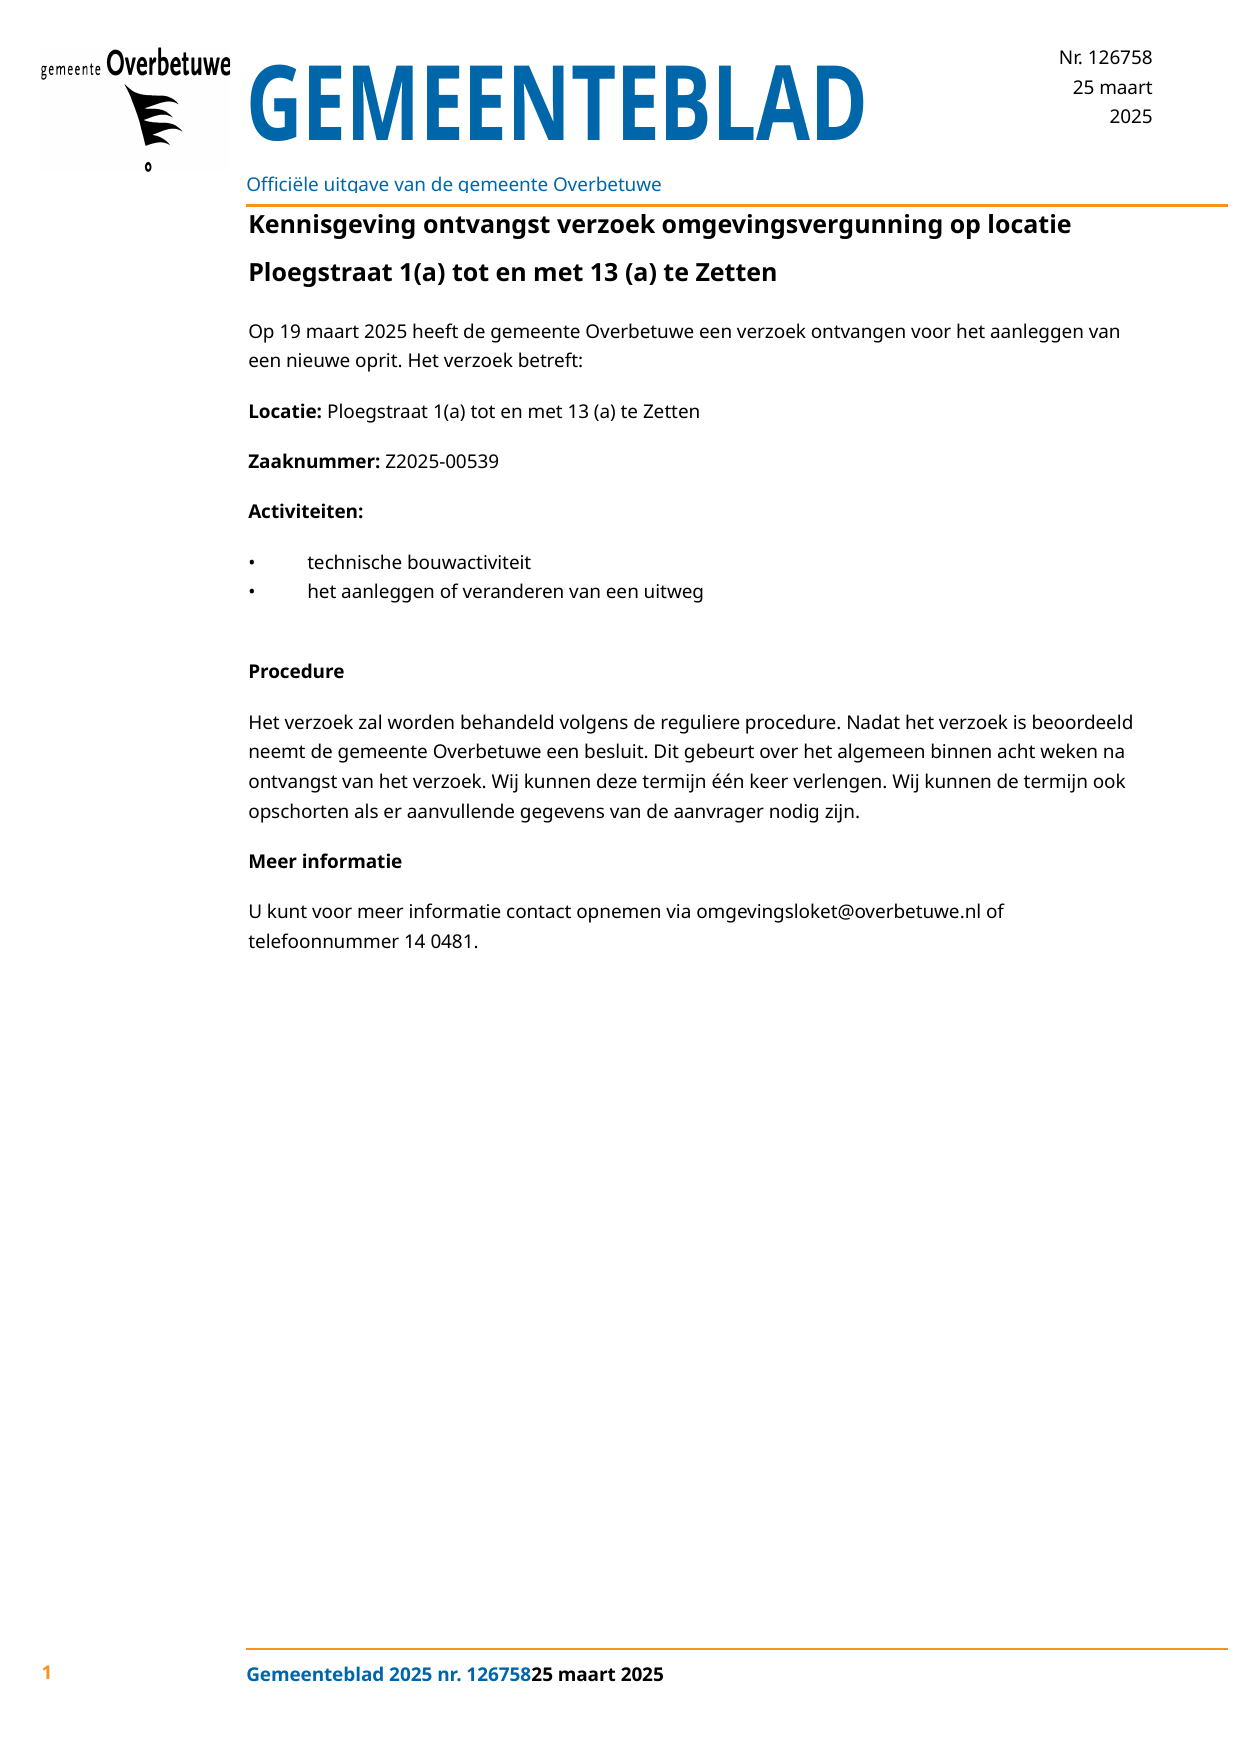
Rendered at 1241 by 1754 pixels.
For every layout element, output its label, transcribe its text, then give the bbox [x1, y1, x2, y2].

picture [41, 47, 231, 172]
list het aanleggen of veranderen van een uitweg [248, 579, 1152, 604]
text Activiteiten: [248, 499, 1152, 524]
text Procedure [248, 659, 1152, 684]
text Zaaknummer: Z2025-00539 [248, 448, 1152, 474]
text Locatie: Ploegstraat 1(a) tot en met 13 (a) te Zetten [248, 398, 1152, 424]
text Kennisgeving ontvangst verzoek omgevingsvergunning op locatie Ploegstraat 1(a) tot en met 13 (a) te Zetten [248, 207, 1152, 288]
text U kunt voor meer informatie contact opnemen via omgevingsloket@overbetuwe.nl of telefoonnummer 14 0481. [248, 899, 1152, 954]
text Op 19 maart 2025 heeft de gemeente Overbetuwe een verzoek ontvangen voor het aanleggen van een nieuwe oprit. Het verzoek betreft: [248, 318, 1152, 373]
text Meer informatie [248, 848, 1152, 874]
text Het verzoek zal worden behandeld volgens de reguliere procedure. Nadat het verzoek is beoordeeld neemt de gemeente Overbetuwe een besluit. Dit gebeurt over het algemeen binnen acht weken na ontvangst van het verzoek. Wij kunnen deze termijn één keer verlengen. Wij kunnen de termijn ook opschorten als er aanvullende gegevens van de aanvrager nodig zijn. [248, 709, 1152, 824]
list technische bouwactiviteit [248, 549, 1152, 575]
